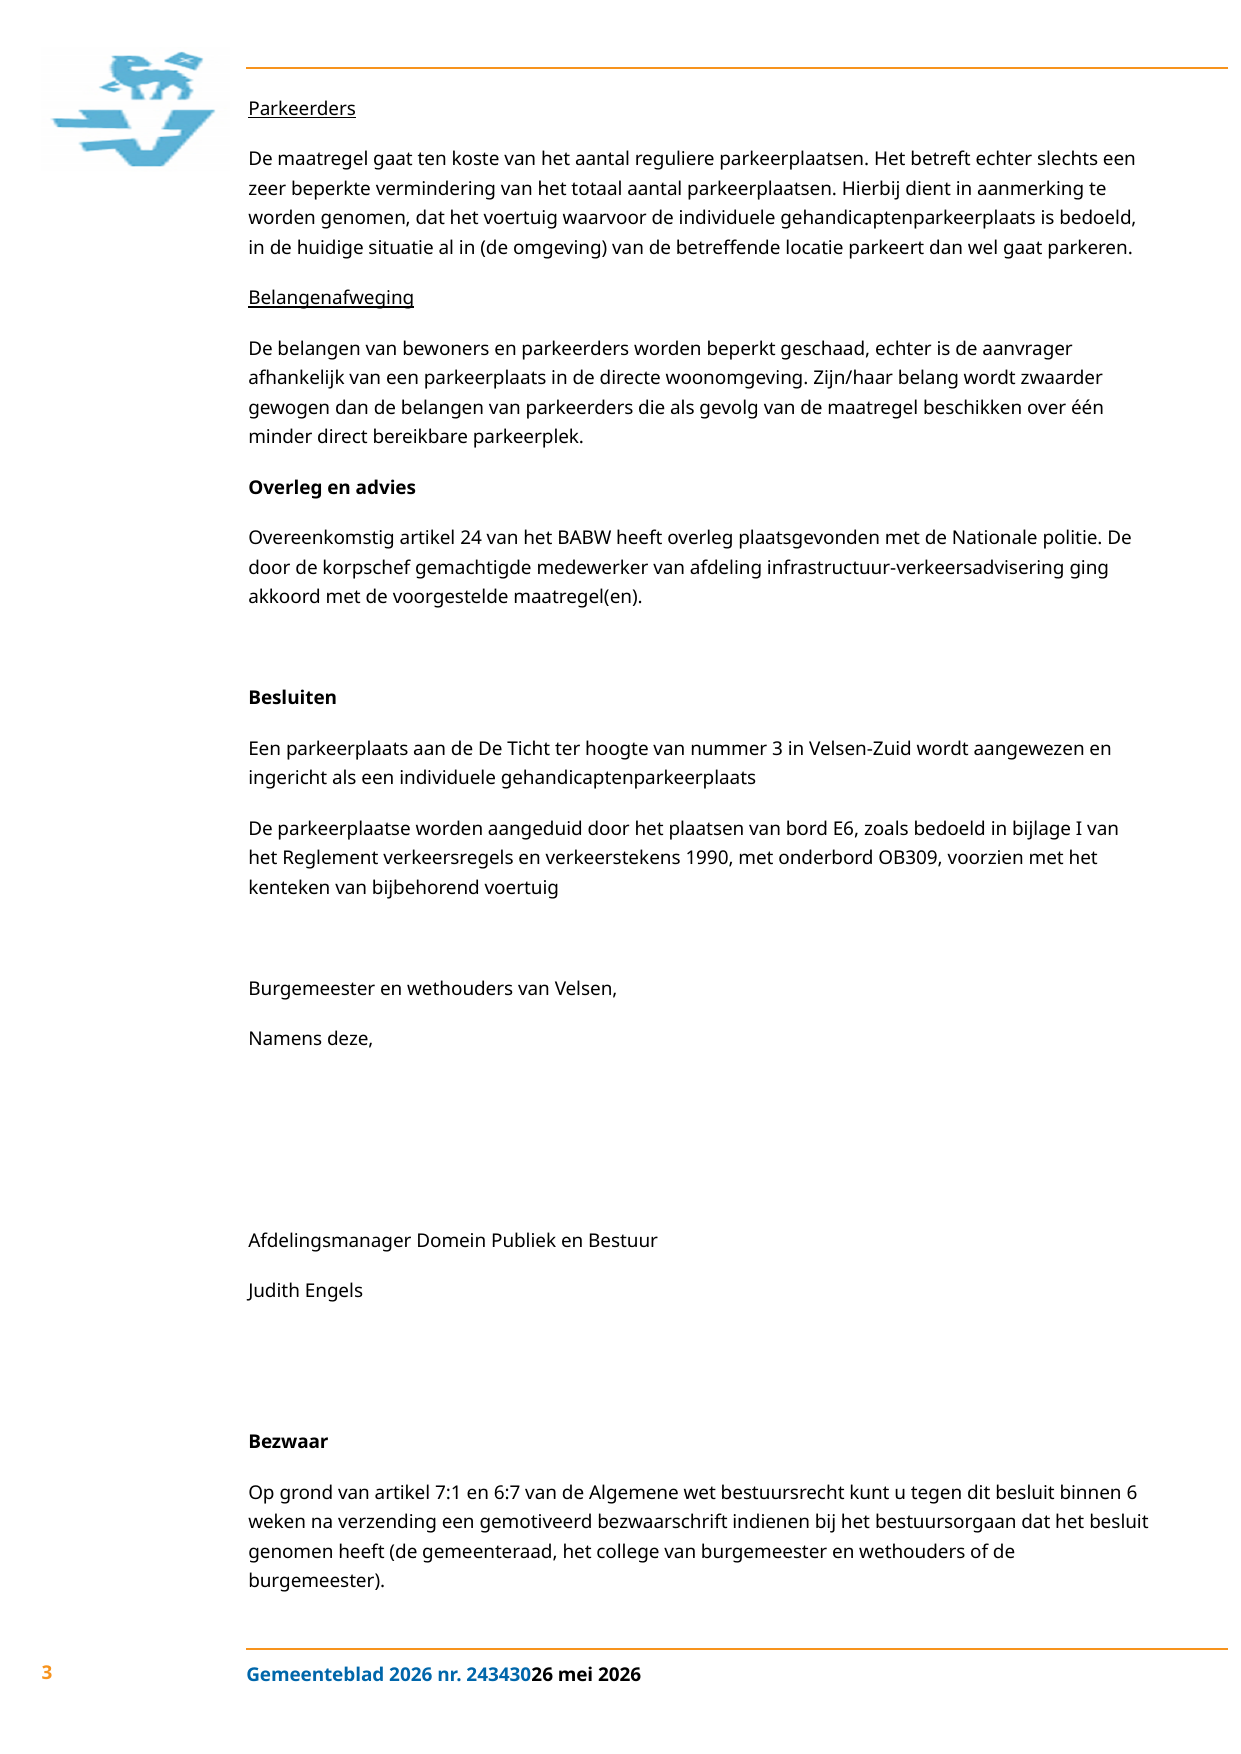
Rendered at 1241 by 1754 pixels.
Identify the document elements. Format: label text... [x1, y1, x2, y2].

text Bezwaar [248, 1428, 1152, 1454]
picture [41, 47, 231, 172]
text Namens deze, [248, 1025, 1152, 1051]
text De belangen van bewoners en parkeerders worden beperkt geschaad, echter is de aanvrager afhankelijk van een parkeerplaats in de directe woonomgeving. Zijn/haar belang wordt zwaarder gewogen dan de belangen van parkeerders die als gevolg van de maatregel beschikken over één minder direct bereikbare parkeerplek. [248, 335, 1152, 449]
text Een parkeerplaats aan de De Ticht ter hoogte van nummer 3 in Velsen-Zuid wordt aangewezen en ingericht als een individuele gehandicaptenparkeerplaats [248, 735, 1152, 790]
text Belangenafweging [248, 284, 1152, 310]
text De maatregel gaat ten koste van het aantal reguliere parkeerplaatsen. Het betreft echter slechts een zeer beperkte vermindering van het totaal aantal parkeerplaatsen. Hierbij dient in aanmerking te worden genomen, dat het voertuig waarvoor de individuele gehandicaptenparkeerplaats is bedoeld, in de huidige situatie al in (de omgeving) van de betreffende locatie parkeert dan wel gaat parkeren. [248, 145, 1152, 260]
text Judith Engels [248, 1277, 1152, 1303]
text Afdelingsmanager Domein Publiek en Bestuur [248, 1227, 1152, 1253]
text De parkeerplaatse worden aangeduid door het plaatsen van bord E6, zoals bedoeld in bijlage I van het Reglement verkeersregels en verkeerstekens 1990, met onderbord OB309, voorzien met het kenteken van bijbehorend voertuig [248, 815, 1152, 900]
text Besluiten [248, 684, 1152, 710]
text Overleg en advies [248, 474, 1152, 500]
text Burgemeester en wethouders van Velsen, [248, 975, 1152, 1001]
text Parkeerders [248, 95, 1152, 121]
text Overeenkomstig artikel 24 van het BABW heeft overleg plaatsgevonden met de Nationale politie. De door de korpschef gemachtigde medewerker van afdeling infrastructuur-verkeersadvisering ging akkoord met de voorgestelde maatregel(en). [248, 524, 1152, 609]
text Op grond van artikel 7:1 en 6:7 van de Algemene wet bestuursrecht kunt u tegen dit besluit binnen 6 weken na verzending een gemotiveerd bezwaarschrift indienen bij het bestuursorgaan dat het besluit genomen heeft (de gemeenteraad, het college van burgemeester en wethouders of de burgemeester). [248, 1479, 1152, 1593]
